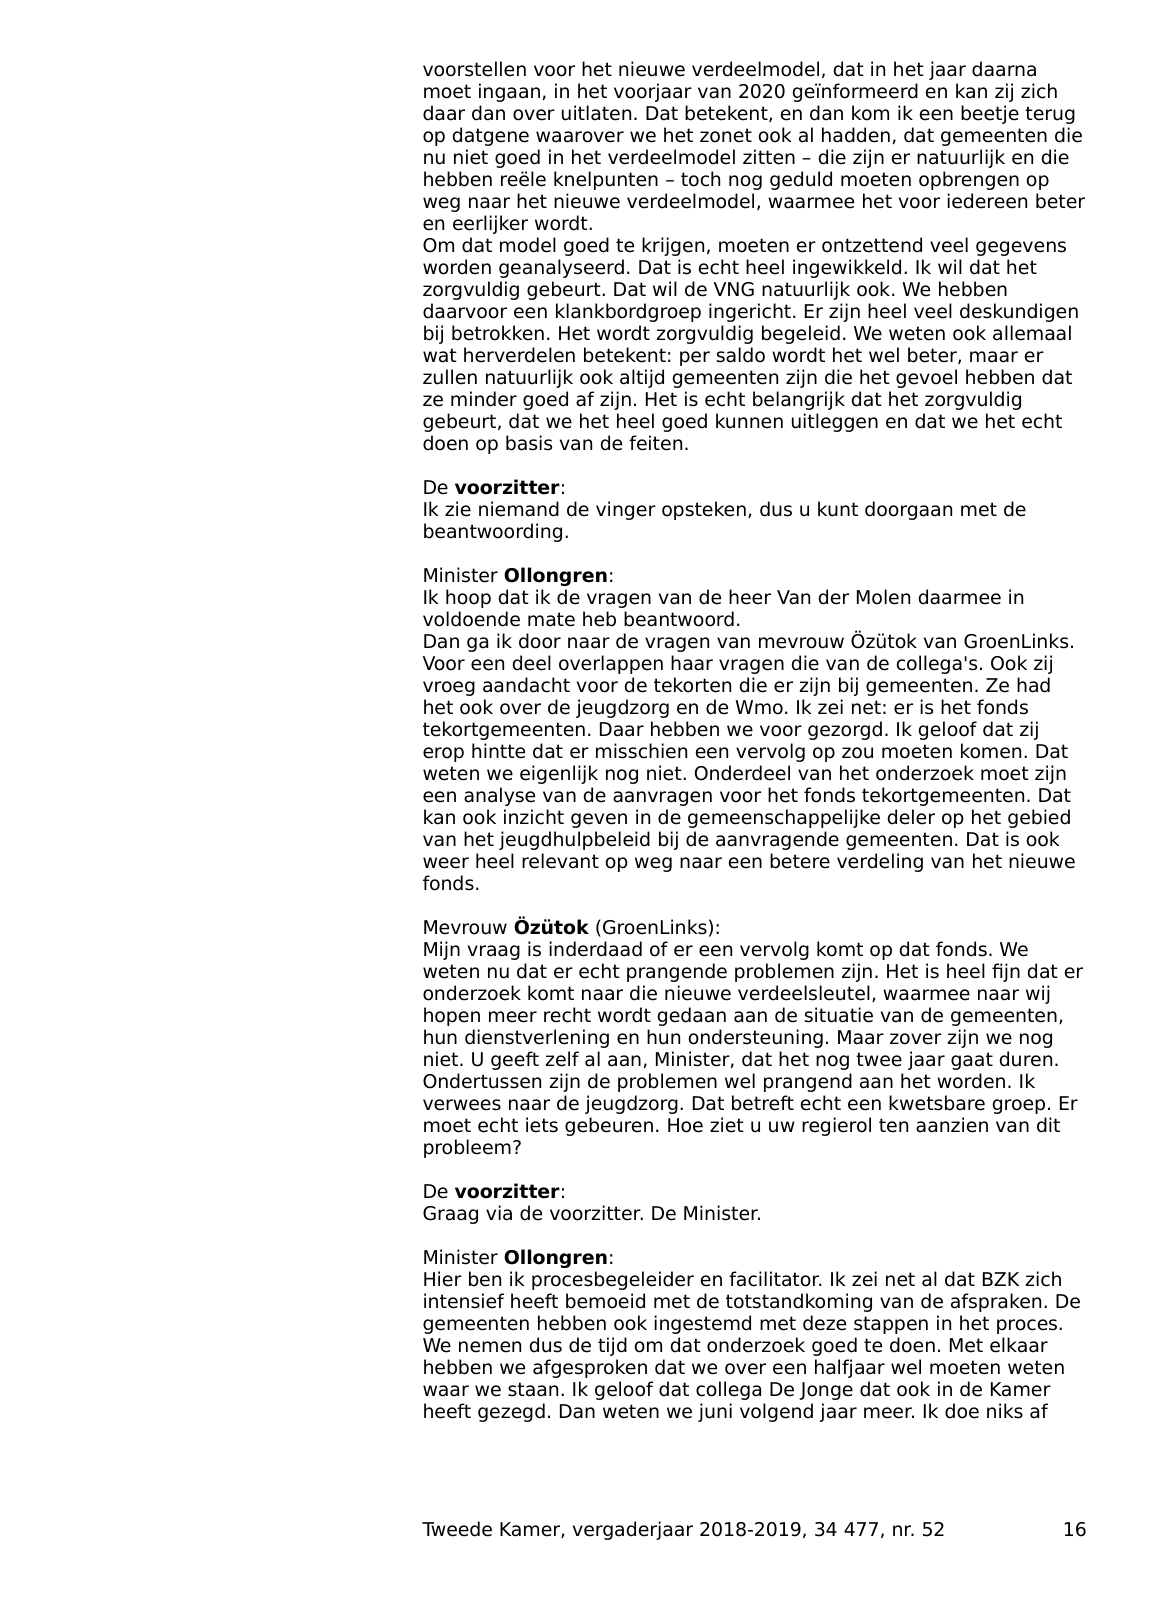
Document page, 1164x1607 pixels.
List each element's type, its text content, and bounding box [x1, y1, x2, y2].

text Om dat model goed te krijgen, moeten er ontzettend veel gegevens worden geanalyseerd. Dat is echt heel ingewikkeld. Ik wil dat het zorgvuldig gebeurt. Dat wil de VNG natuurlijk ook. We hebben daarvoor een klankbordgroep ingericht. Er zijn heel veel deskundigen bij betrokken. Het wordt zorgvuldig begeleid. We weten ook allemaal wat herverdelen betekent: per saldo wordt het wel beter, maar er zullen natuurlijk ook altijd gemeenten zijn die het gevoel hebben dat ze minder goed af zijn. Het is echt belangrijk dat het zorgvuldig gebeurt, dat we het heel goed kunnen uitleggen en dat we het echt doen op basis van de feiten. [422, 235, 1087, 455]
text Ik hoop dat ik de vragen van de heer Van der Molen daarmee in voldoende mate heb beantwoord. [422, 587, 1087, 631]
text Ik zie niemand de vinger opsteken, dus u kunt doorgaan met de beantwoording. [422, 499, 1087, 543]
text Dan ga ik door naar de vragen van mevrouw Özütok van GroenLinks. Voor een deel overlappen haar vragen die van de collega's. Ook zij vroeg aandacht voor de tekorten die er zijn bij gemeenten. Ze had het ook over de jeugdzorg en de Wmo. Ik zei net: er is het fonds tekortgemeenten. Daar hebben we voor gezorgd. Ik geloof dat zij erop hintte dat er misschien een vervolg op zou moeten komen. Dat weten we eigenlijk nog niet. Onderdeel van het onderzoek moet zijn een analyse van de aanvragen voor het fonds tekortgemeenten. Dat kan ook inzicht geven in de gemeenschappelijke deler op het gebied van het jeugdhulpbeleid bij de aanvragende gemeenten. Dat is ook weer heel relevant op weg naar een betere verdeling van het nieuwe fonds. [422, 631, 1087, 895]
text Minister Ollongren: [422, 565, 1087, 587]
text Graag via de voorzitter. De Minister. [422, 1203, 1087, 1225]
text voorstellen voor het nieuwe verdeelmodel, dat in het jaar daarna moet ingaan, in het voorjaar van 2020 geïnformeerd en kan zij zich daar dan over uitlaten. Dat betekent, en dan kom ik een beetje terug op datgene waarover we het zonet ook al hadden, dat gemeenten die nu niet goed in het verdeelmodel zitten – die zijn er natuurlijk en die hebben reële knelpunten – toch nog geduld moeten opbrengen op weg naar het nieuwe verdeelmodel, waarmee het voor iedereen beter en eerlijker wordt. [422, 59, 1087, 235]
text De voorzitter: [422, 1181, 1087, 1203]
text De voorzitter: [422, 477, 1087, 499]
text Mijn vraag is inderdaad of er een vervolg komt op dat fonds. We weten nu dat er echt prangende problemen zijn. Het is heel fijn dat er onderzoek komt naar die nieuwe verdeelsleutel, waarmee naar wij hopen meer recht wordt gedaan aan de situatie van de gemeenten, hun dienstverlening en hun ondersteuning. Maar zover zijn we nog niet. U geeft zelf al aan, Minister, dat het nog twee jaar gaat duren. Ondertussen zijn de problemen wel prangend aan het worden. Ik verwees naar de jeugdzorg. Dat betreft echt een kwetsbare groep. Er moet echt iets gebeuren. Hoe ziet u uw regierol ten aanzien van dit probleem? [422, 939, 1087, 1159]
text Hier ben ik procesbegeleider en facilitator. Ik zei net al dat BZK zich intensief heeft bemoeid met de totstandkoming van de afspraken. De gemeenten hebben ook ingestemd met deze stappen in het proces. We nemen dus de tijd om dat onderzoek goed te doen. Met elkaar hebben we afgesproken dat we over een halfjaar wel moeten weten waar we staan. Ik geloof dat collega De Jonge dat ook in de Kamer heeft gezegd. Dan weten we juni volgend jaar meer. Ik doe niks af [422, 1269, 1087, 1423]
text Minister Ollongren: [422, 1247, 1087, 1269]
text Mevrouw Özütok (GroenLinks): [422, 917, 1087, 939]
